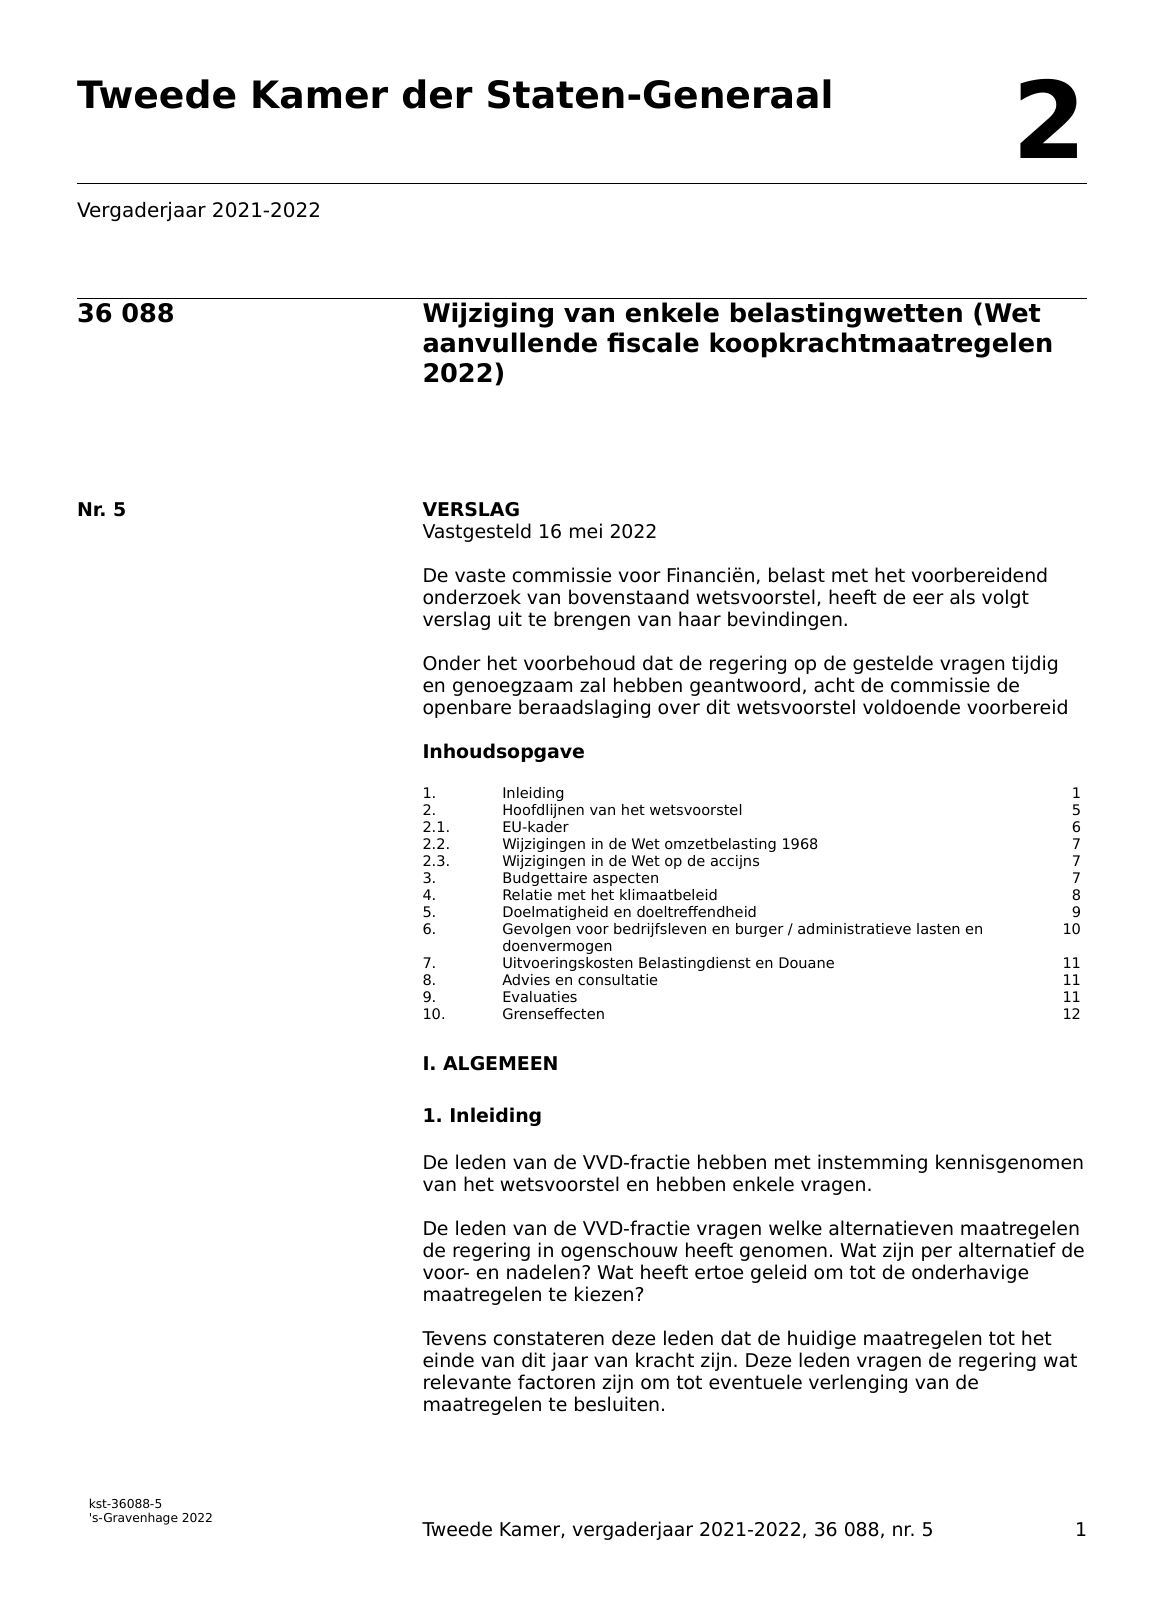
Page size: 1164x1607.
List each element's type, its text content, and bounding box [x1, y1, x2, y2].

table_cell Vergaderjaar 2021-2022 [77, 184, 1087, 298]
table_cell 2.1. [422, 819, 496, 836]
table_cell EU-kader [496, 819, 1028, 836]
table_cell Budgettaire aspecten [496, 870, 1028, 887]
table_cell 7 [1028, 853, 1087, 870]
subtitle Inhoudsopgave [422, 741, 1087, 763]
text De vaste commissie voor Financiën, belast met het voorbereidend onderzoek van bovenstaand wetsvoorstel, heeft de eer als volgt verslag uit te brengen van haar bevindingen. [422, 565, 1087, 631]
table_cell 9. [422, 989, 496, 1006]
subtitle 1. Inleiding [422, 1105, 1087, 1127]
table_cell 11 [1028, 972, 1087, 989]
table_cell 2.2. [422, 836, 496, 853]
table_cell 5. [422, 904, 496, 921]
table_cell 7 [1028, 836, 1087, 853]
table_cell 7. [422, 955, 496, 972]
table_cell 6. [422, 921, 496, 955]
subtitle Nr. 5 VERSLAG [77, 499, 1087, 521]
table_header Tweede Kamer der Staten-Generaal [77, 59, 886, 183]
table_cell 6 [1028, 819, 1087, 836]
table_cell 7 [1028, 870, 1087, 887]
table_cell 2.3. [422, 853, 496, 870]
text Onder het voorbehoud dat de regering op de gestelde vragen tijdig en genoegzaam zal hebben geantwoord, acht de commissie de openbare beraadslaging over dit wetsvoorstel voldoende voorbereid [422, 653, 1087, 719]
text kst-36088-5 [88, 1497, 323, 1511]
table_header Inleiding [496, 785, 1028, 802]
table_cell 4. [422, 887, 496, 904]
table_cell 9 [1028, 904, 1087, 921]
table_cell 10. [422, 1006, 496, 1023]
table_cell Advies en consultatie [496, 972, 1028, 989]
subtitle 36 088 Wijziging van enkele belastingwetten (Wet aanvullende fiscale koopkrachtmaatregelen 2022) [77, 299, 1087, 388]
table_cell 3. [422, 870, 496, 887]
table_cell 11 [1028, 989, 1087, 1006]
text Vastgesteld 16 mei 2022 [422, 521, 1087, 543]
table_cell Wijzigingen in de Wet op de accijns [496, 853, 1028, 870]
text De leden van de VVD-fractie hebben met instemming kennisgenomen van het wetsvoorstel en hebben enkele vragen. [422, 1152, 1087, 1196]
table_cell Doelmatigheid en doeltreffendheid [496, 904, 1028, 921]
table_cell Grenseffecten [496, 1006, 1028, 1023]
table_header 2 [886, 59, 1087, 183]
subtitle I. ALGEMEEN [422, 1053, 1087, 1075]
table_cell Wijzigingen in de Wet omzetbelasting 1968 [496, 836, 1028, 853]
text Tevens constateren deze leden dat de huidige maatregelen tot het einde van dit jaar van kracht zijn. Deze leden vragen de regering wat relevante factoren zijn om tot eventuele verlenging van de maatregelen te besluiten. [422, 1328, 1087, 1416]
table_cell Hoofdlijnen van het wetsvoorstel [496, 802, 1028, 819]
table_cell 2. [422, 802, 496, 819]
table_cell 12 [1028, 1006, 1087, 1023]
text De leden van de VVD-fractie vragen welke alternatieven maatregelen de regering in ogenschouw heeft genomen. Wat zijn per alternatief de voor- en nadelen? Wat heeft ertoe geleid om tot de onderhavige maatregelen te kiezen? [422, 1218, 1087, 1306]
table_cell Relatie met het klimaatbeleid [496, 887, 1028, 904]
table_cell 8. [422, 972, 496, 989]
table_cell Evaluaties [496, 989, 1028, 1006]
table_cell 5 [1028, 802, 1087, 819]
table_cell 8 [1028, 887, 1087, 904]
text 's-Gravenhage 2022 [88, 1511, 323, 1525]
table_cell Uitvoeringskosten Belastingdienst en Douane [496, 955, 1028, 972]
table_cell 10 [1028, 921, 1087, 955]
table_cell 11 [1028, 955, 1087, 972]
table_cell Gevolgen voor bedrijfsleven en burger / administratieve lasten en doenvermogen [496, 921, 1028, 955]
table_header 1 [1028, 785, 1087, 802]
table_header 1. [422, 785, 496, 802]
